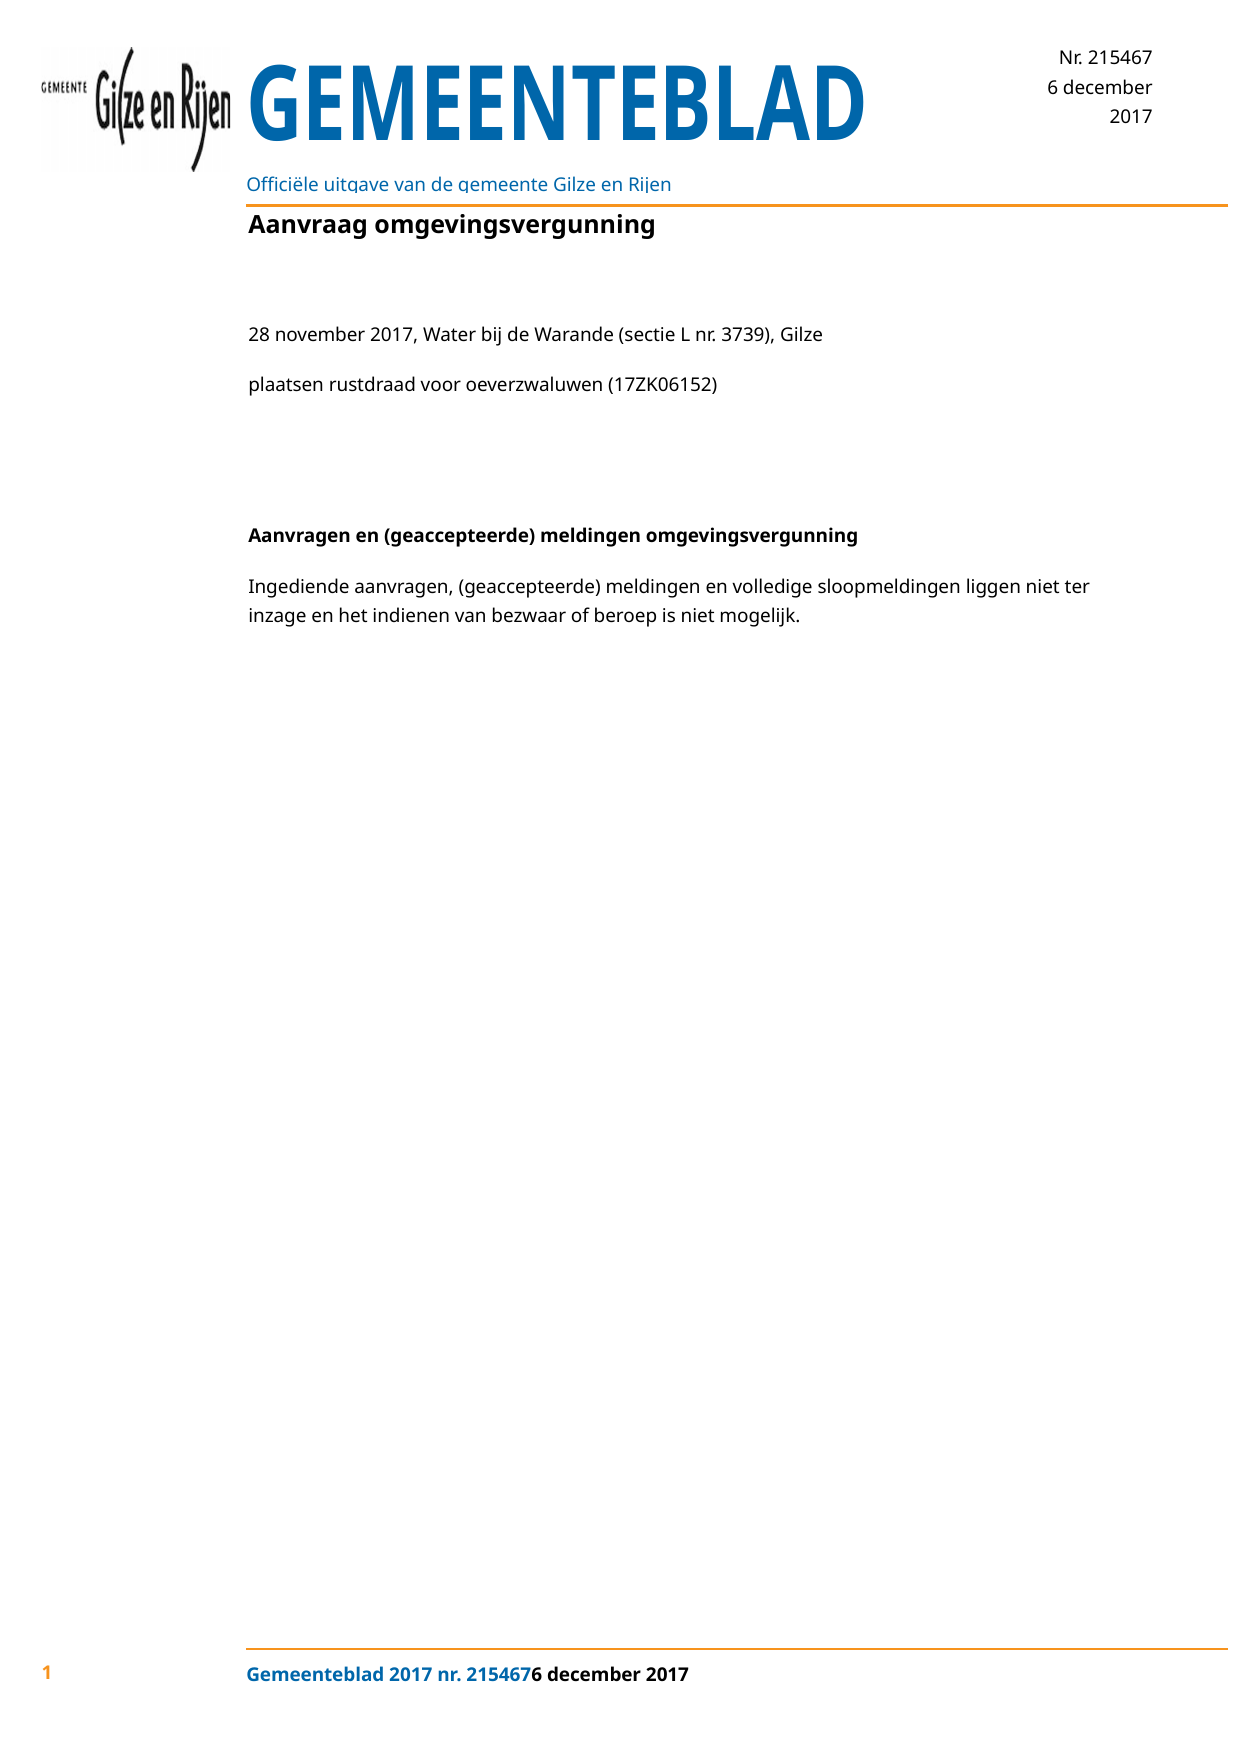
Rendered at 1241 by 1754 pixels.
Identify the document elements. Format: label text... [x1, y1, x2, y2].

text Aanvragen en (geaccepteerde) meldingen omgevingsvergunning [248, 522, 1152, 548]
text plaatsen rustdraad voor oeverzwaluwen (17ZK06152) [248, 371, 1152, 397]
text Ingediende aanvragen, (geaccepteerde) meldingen en volledige sloopmeldingen liggen niet ter inzage en het indienen van bezwaar of beroep is niet mogelijk. [248, 573, 1152, 628]
text 28 november 2017, Water bij de Warande (sectie L nr. 3739), Gilze [248, 321, 1152, 346]
text Aanvraag omgevingsvergunning [248, 207, 1152, 241]
picture [41, 47, 231, 172]
